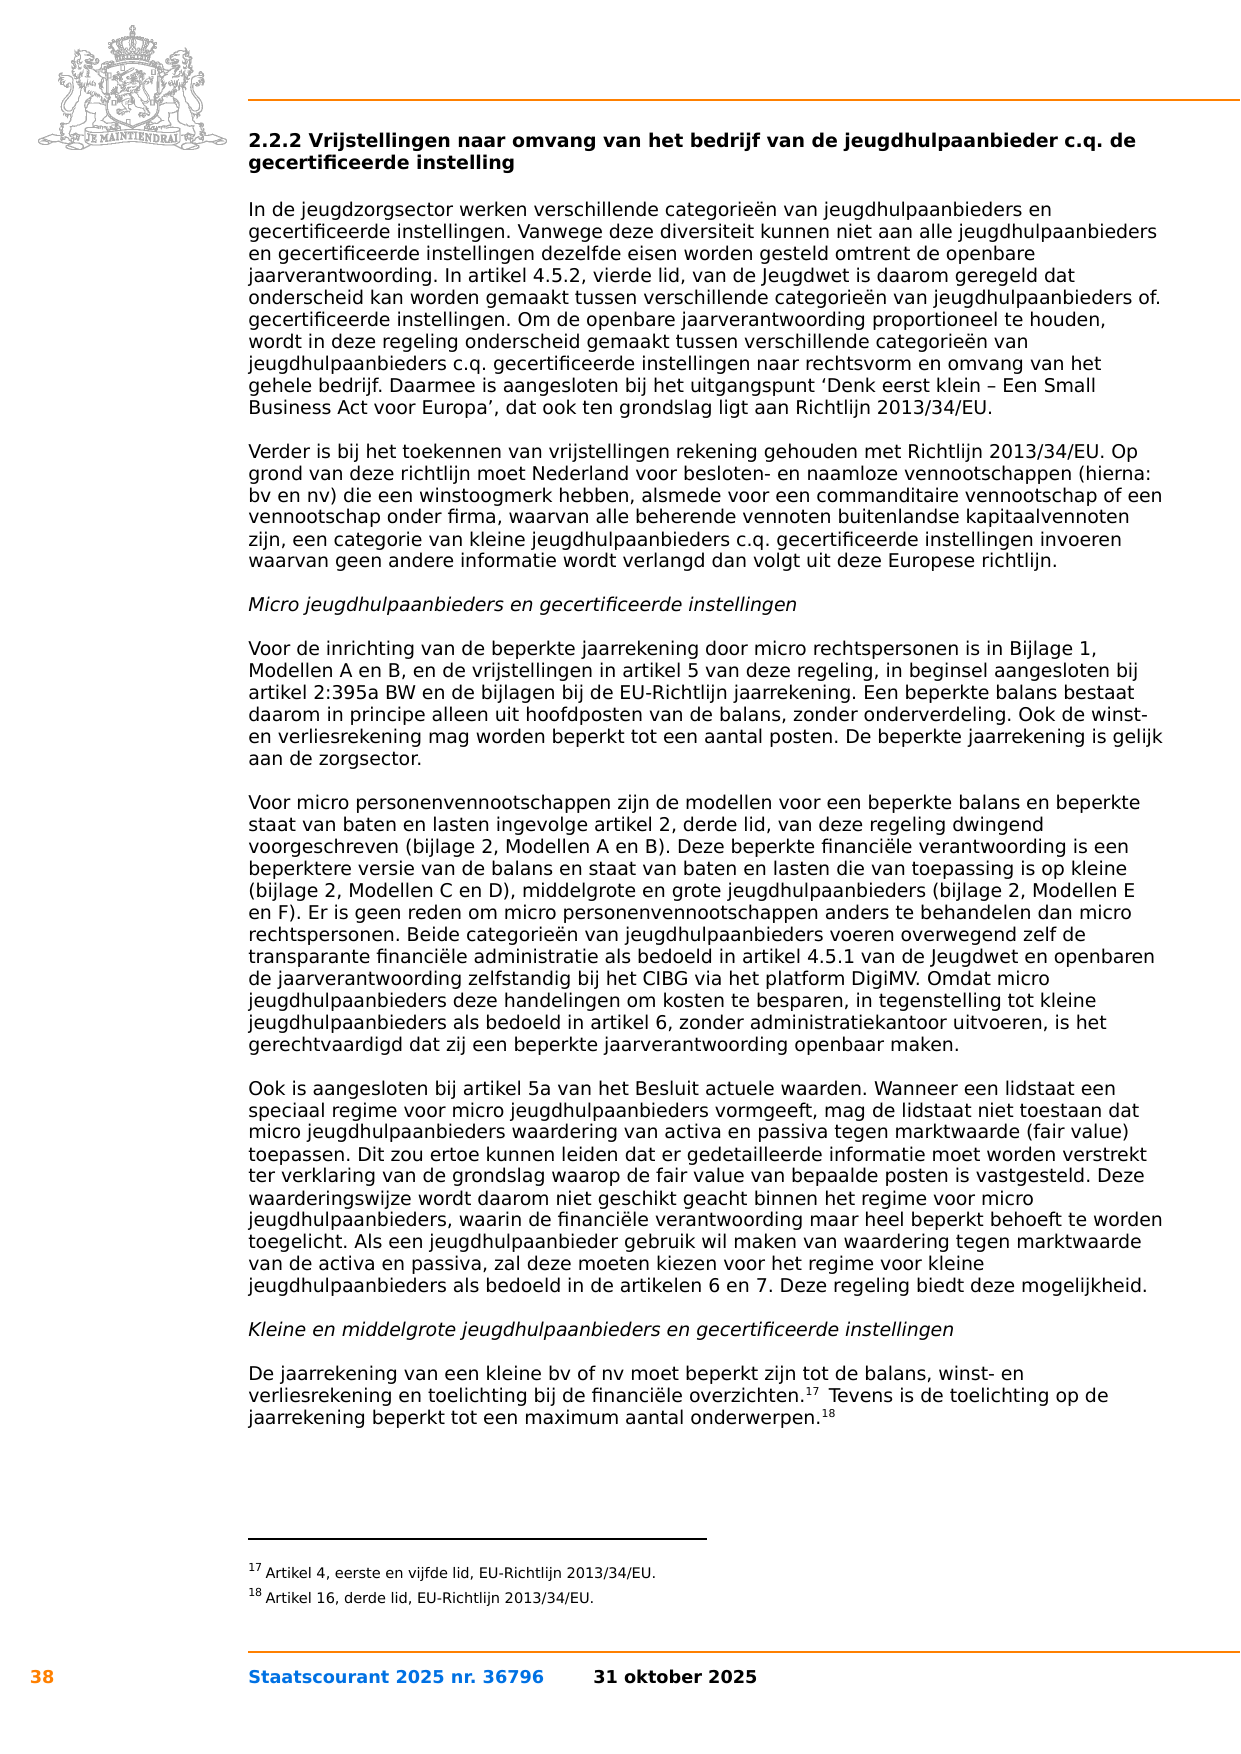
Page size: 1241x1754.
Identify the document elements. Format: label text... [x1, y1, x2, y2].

text Artikel 16, derde lid, EU-Richtlijn 2013/34/EU. [248, 1586, 1163, 1608]
picture [38, 25, 227, 150]
text Verder is bij het toekennen van vrijstellingen rekening gehouden met Richtlijn 2013/34/EU. Op grond van deze richtlijn moet Nederland voor besloten- en naamloze vennootschappen (hierna: bv en nv) die een winstoogmerk hebben, alsmede voor een commanditaire vennootschap of een vennootschap onder firma, waarvan alle beherende vennoten buitenlandse kapitaalvennoten zijn, een categorie van kleine jeugdhulpaanbieders c.q. gecertificeerde instellingen invoeren waarvan geen andere informatie wordt verlangd dan volgt uit deze Europese richtlijn. [248, 441, 1163, 572]
subtitle Kleine en middelgrote jeugdhulpaanbieders en gecertificeerde instellingen [248, 1319, 1163, 1341]
text Voor micro personenvennootschappen zijn de modellen voor een beperkte balans en beperkte staat van baten en lasten ingevolge artikel 2, derde lid, van deze regeling dwingend voorgeschreven (bijlage 2, Modellen A en B). Deze beperkte financiële verantwoording is een beperktere versie van de balans en staat van baten en lasten die van toepassing is op kleine (bijlage 2, Modellen C en D), middelgrote en grote jeugdhulpaanbieders (bijlage 2, Modellen E en F). Er is geen reden om micro personenvennootschappen anders te behandelen dan micro rechtspersonen. Beide categorieën van jeugdhulpaanbieders voeren overwegend zelf de transparante financiële administratie als bedoeld in artikel 4.5.1 van de Jeugdwet en openbaren de jaarverantwoording zelfstandig bij het CIBG via het platform DigiMV. Omdat micro jeugdhulpaanbieders deze handelingen om kosten te besparen, in tegenstelling tot kleine jeugdhulpaanbieders als bedoeld in artikel 6, zonder administratiekantoor uitvoeren, is het gerechtvaardigd dat zij een beperkte jaarverantwoording openbaar maken. [248, 792, 1163, 1056]
text Voor de inrichting van de beperkte jaarrekening door micro rechtspersonen is in Bijlage 1, Modellen A en B, en de vrijstellingen in artikel 5 van deze regeling, in beginsel aangesloten bij artikel 2:395a BW en de bijlagen bij de EU-Richtlijn jaarrekening. Een beperkte balans bestaat daarom in principe alleen uit hoofdposten van de balans, zonder onderverdeling. Ook de winst- en verliesrekening mag worden beperkt tot een aantal posten. De beperkte jaarrekening is gelijk aan de zorgsector. [248, 638, 1163, 770]
subtitle 2.2.2 Vrijstellingen naar omvang van het bedrijf van de jeugdhulpaanbieder c.q. de gecertificeerde instelling [248, 130, 1163, 174]
subtitle Micro jeugdhulpaanbieders en gecertificeerde instellingen [248, 594, 1163, 616]
text In de jeugdzorgsector werken verschillende categorieën van jeugdhulpaanbieders en gecertificeerde instellingen. Vanwege deze diversiteit kunnen niet aan alle jeugdhulpaanbieders en gecertificeerde instellingen dezelfde eisen worden gesteld omtrent de openbare jaarverantwoording. In artikel 4.5.2, vierde lid, van de Jeugdwet is daarom geregeld dat onderscheid kan worden gemaakt tussen verschillende categorieën van jeugdhulpaanbieders of. gecertificeerde instellingen. Om de openbare jaarverantwoording proportioneel te houden, wordt in deze regeling onderscheid gemaakt tussen verschillende categorieën van jeugdhulpaanbieders c.q. gecertificeerde instellingen naar rechtsvorm en omvang van het gehele bedrijf. Daarmee is aangesloten bij het uitgangspunt ‘Denk eerst klein – Een Small Business Act voor Europa’, dat ook ten grondslag ligt aan Richtlijn 2013/34/EU. [248, 199, 1163, 419]
text Artikel 4, eerste en vijfde lid, EU-Richtlijn 2013/34/EU. [248, 1561, 1163, 1583]
text Ook is aangesloten bij artikel 5a van het Besluit actuele waarden. Wanneer een lidstaat een speciaal regime voor micro jeugdhulpaanbieders vormgeeft, mag de lidstaat niet toestaan dat micro jeugdhulpaanbieders waardering van activa en passiva tegen marktwaarde (fair value) toepassen. Dit zou ertoe kunnen leiden dat er gedetailleerde informatie moet worden verstrekt ter verklaring van de grondslag waarop de fair value van bepaalde posten is vastgesteld. Deze waarderingswijze wordt daarom niet geschikt geacht binnen het regime voor micro jeugdhulpaanbieders, waarin de financiële verantwoording maar heel beperkt behoeft te worden toegelicht. Als een jeugdhulpaanbieder gebruik wil maken van waardering tegen marktwaarde van de activa en passiva, zal deze moeten kiezen voor het regime voor kleine jeugdhulpaanbieders als bedoeld in de artikelen 6 en 7. Deze regeling biedt deze mogelijkheid. [248, 1077, 1163, 1297]
text De jaarrekening van een kleine bv of nv moet beperkt zijn tot de balans, winst- en verliesrekening en toelichting bij de financiële overzichten. Tevens is de toelichting op de jaarrekening beperkt tot een maximum aantal onderwerpen. [248, 1363, 1163, 1429]
